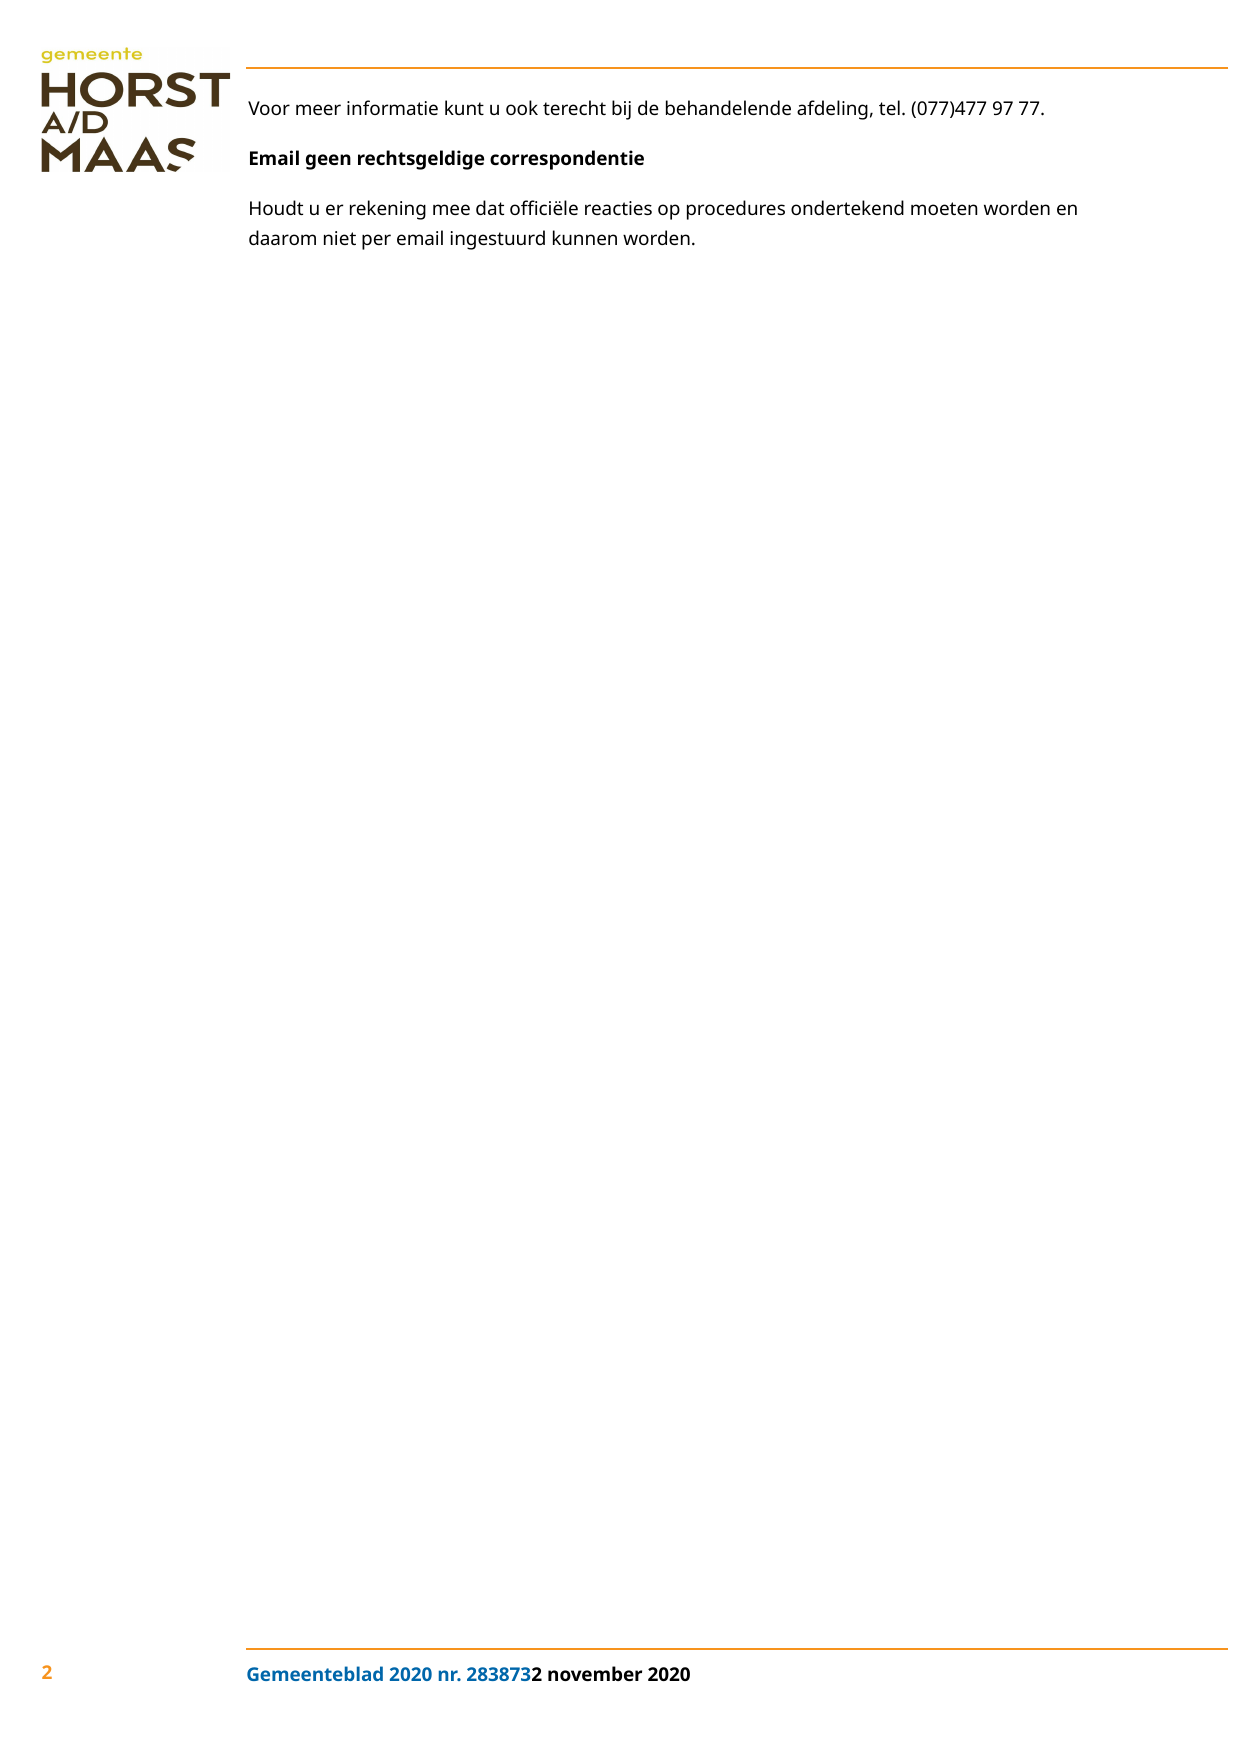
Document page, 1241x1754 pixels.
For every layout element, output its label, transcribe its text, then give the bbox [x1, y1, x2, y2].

text Houdt u er rekening mee dat officiële reacties op procedures ondertekend moeten worden en daarom niet per email ingestuurd kunnen worden. [248, 196, 1152, 251]
text Voor meer informatie kunt u ook terecht bij de behandelende afdeling, tel. (077)477 97 77. [248, 95, 1152, 121]
picture [41, 47, 231, 172]
text Email geen rechtsgeldige correspondentie [248, 145, 1152, 171]
